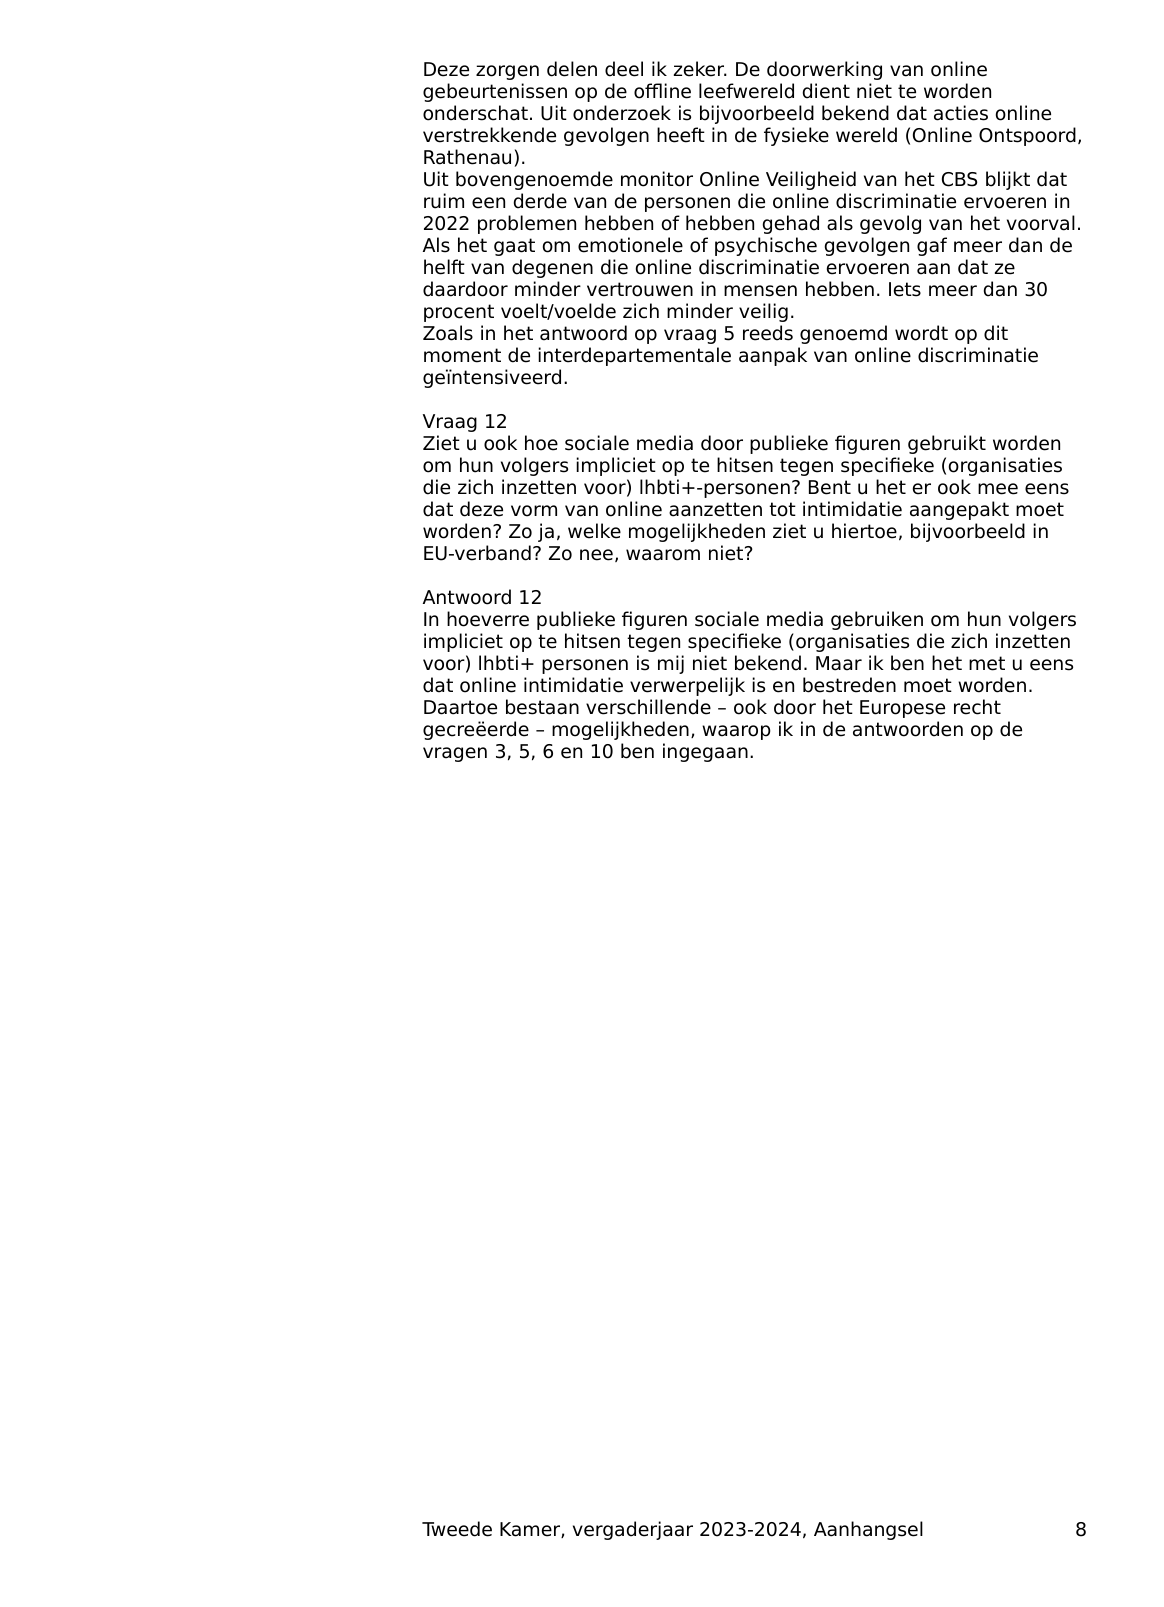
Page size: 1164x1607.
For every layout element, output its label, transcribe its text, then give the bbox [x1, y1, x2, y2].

text Deze zorgen delen deel ik zeker. De doorwerking van online gebeurtenissen op de offline leefwereld dient niet te worden onderschat. Uit onderzoek is bijvoorbeeld bekend dat acties online verstrekkende gevolgen heeft in de fysieke wereld (Online Ontspoord, Rathenau). [422, 59, 1087, 169]
text Ziet u ook hoe sociale media door publieke figuren gebruikt worden om hun volgers impliciet op te hitsen tegen specifieke (organisaties die zich inzetten voor) lhbti+-personen? Bent u het er ook mee eens dat deze vorm van online aanzetten tot intimidatie aangepakt moet worden? Zo ja, welke mogelijkheden ziet u hiertoe, bijvoorbeeld in EU-verband? Zo nee, waarom niet? [422, 433, 1087, 565]
text Vraag 12 [422, 411, 1087, 433]
text Uit bovengenoemde monitor Online Veiligheid van het CBS blijkt dat ruim een derde van de personen die online discriminatie ervoeren in 2022 problemen hebben of hebben gehad als gevolg van het voorval. Als het gaat om emotionele of psychische gevolgen gaf meer dan de helft van degenen die online discriminatie ervoeren aan dat ze daardoor minder vertrouwen in mensen hebben. Iets meer dan 30 procent voelt/voelde zich minder veilig. [422, 169, 1087, 323]
text Zoals in het antwoord op vraag 5 reeds genoemd wordt op dit moment de interdepartementale aanpak van online discriminatie geïntensiveerd. [422, 323, 1087, 389]
text In hoeverre publieke figuren sociale media gebruiken om hun volgers impliciet op te hitsen tegen specifieke (organisaties die zich inzetten voor) lhbti+ personen is mij niet bekend. Maar ik ben het met u eens dat online intimidatie verwerpelijk is en bestreden moet worden. Daartoe bestaan verschillende – ook door het Europese recht gecreëerde – mogelijkheden, waarop ik in de antwoorden op de vragen 3, 5, 6 en 10 ben ingegaan. [422, 609, 1087, 763]
text Antwoord 12 [422, 587, 1087, 609]
